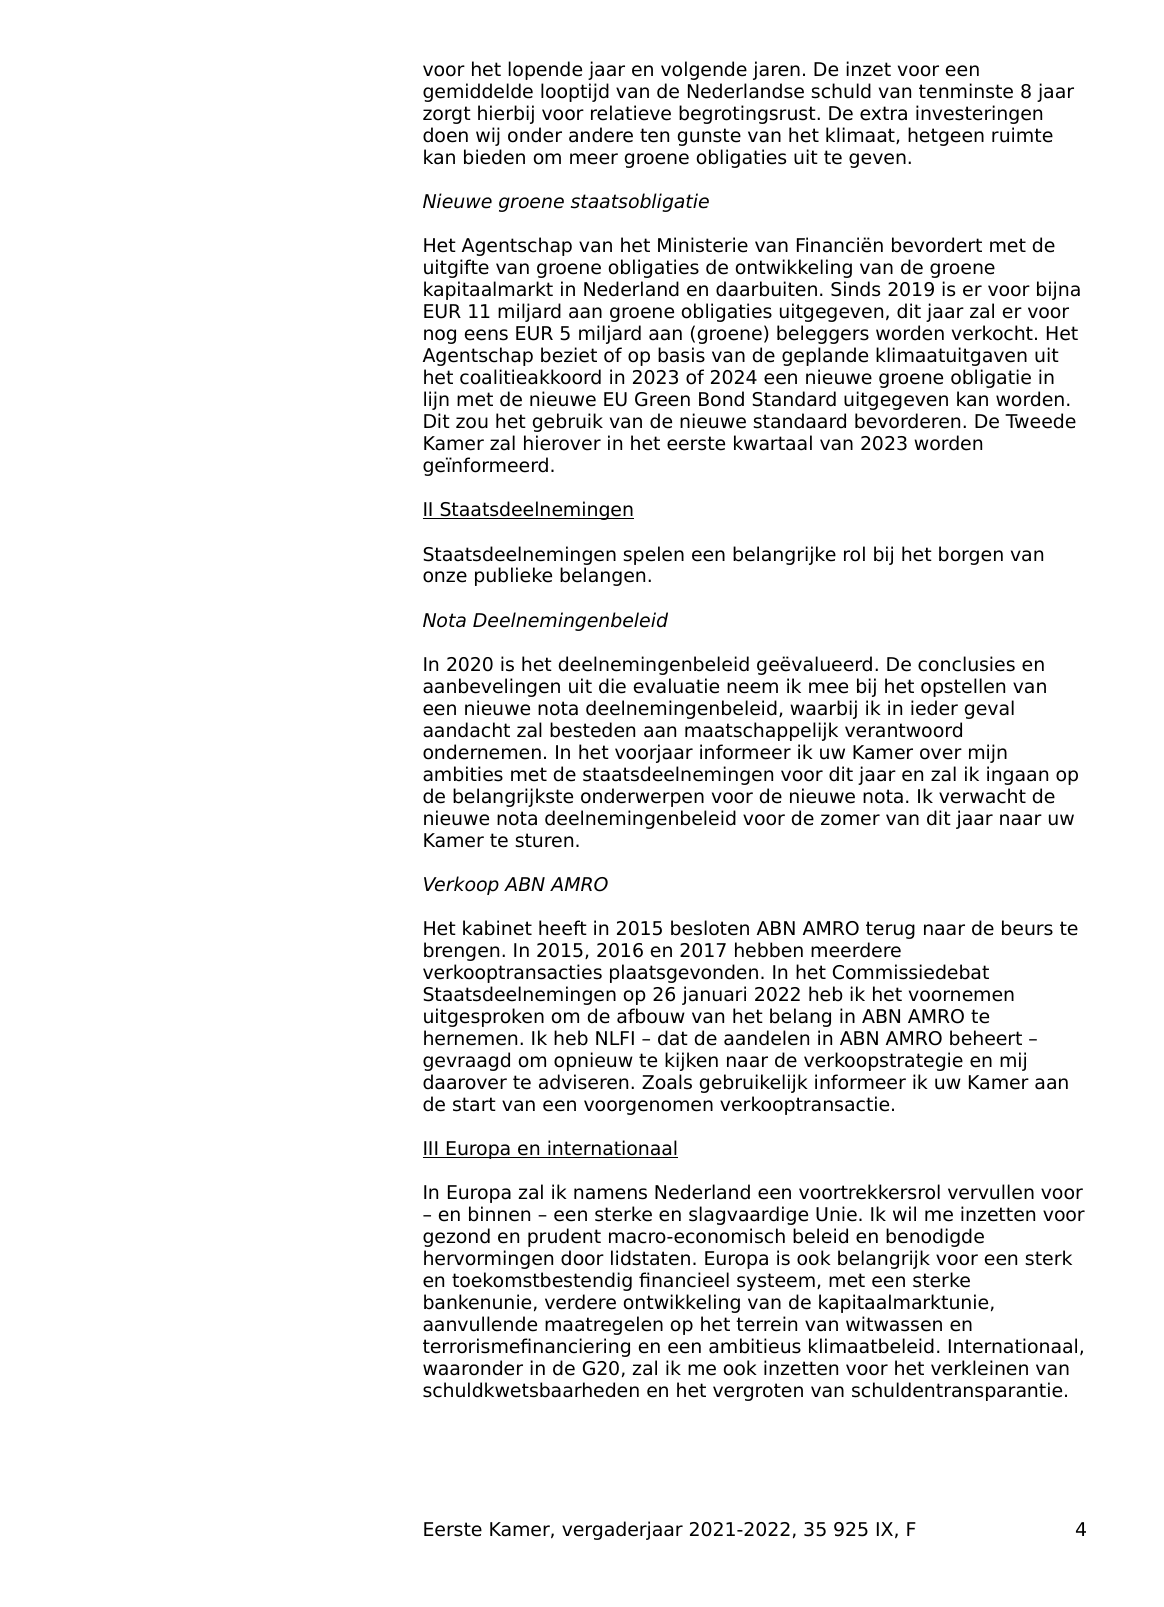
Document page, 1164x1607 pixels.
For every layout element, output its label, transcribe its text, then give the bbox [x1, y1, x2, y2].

subtitle Verkoop ABN AMRO [422, 874, 1087, 896]
subtitle Nieuwe groene staatsobligatie [422, 191, 1087, 213]
subtitle II Staatsdeelnemingen [422, 499, 1087, 521]
text Het Agentschap van het Ministerie van Financiën bevordert met de uitgifte van groene obligaties de ontwikkeling van de groene kapitaalmarkt in Nederland en daarbuiten. Sinds 2019 is er voor bijna EUR 11 miljard aan groene obligaties uitgegeven, dit jaar zal er voor nog eens EUR 5 miljard aan (groene) beleggers worden verkocht. Het Agentschap beziet of op basis van de geplande klimaatuitgaven uit het coalitieakkoord in 2023 of 2024 een nieuwe groene obligatie in lijn met de nieuwe EU Green Bond Standard uitgegeven kan worden. Dit zou het gebruik van de nieuwe standaard bevorderen. De Tweede Kamer zal hierover in het eerste kwartaal van 2023 worden geïnformeerd. [422, 235, 1087, 477]
text Staatsdeelnemingen spelen een belangrijke rol bij het borgen van onze publieke belangen. [422, 543, 1087, 587]
text voor het lopende jaar en volgende jaren. De inzet voor een gemiddelde looptijd van de Nederlandse schuld van tenminste 8 jaar zorgt hierbij voor relatieve begrotingsrust. De extra investeringen doen wij onder andere ten gunste van het klimaat, hetgeen ruimte kan bieden om meer groene obligaties uit te geven. [422, 59, 1087, 169]
text In Europa zal ik namens Nederland een voortrekkersrol vervullen voor – en binnen – een sterke en slagvaardige Unie. Ik wil me inzetten voor gezond en prudent macro-economisch beleid en benodigde hervormingen door lidstaten. Europa is ook belangrijk voor een sterk en toekomstbestendig financieel systeem, met een sterke bankenunie, verdere ontwikkeling van de kapitaalmarktunie, aanvullende maatregelen op het terrein van witwassen en terrorismefinanciering en een ambitieus klimaatbeleid. Internationaal, waaronder in de G20, zal ik me ook inzetten voor het verkleinen van schuldkwetsbaarheden en het vergroten van schuldentransparantie. [422, 1182, 1087, 1402]
text In 2020 is het deelnemingenbeleid geëvalueerd. De conclusies en aanbevelingen uit die evaluatie neem ik mee bij het opstellen van een nieuwe nota deelnemingenbeleid, waarbij ik in ieder geval aandacht zal besteden aan maatschappelijk verantwoord ondernemen. In het voorjaar informeer ik uw Kamer over mijn ambities met de staatsdeelnemingen voor dit jaar en zal ik ingaan op de belangrijkste onderwerpen voor de nieuwe nota. Ik verwacht de nieuwe nota deelnemingenbeleid voor de zomer van dit jaar naar uw Kamer te sturen. [422, 654, 1087, 852]
subtitle Nota Deelnemingenbeleid [422, 609, 1087, 632]
text Het kabinet heeft in 2015 besloten ABN AMRO terug naar de beurs te brengen. In 2015, 2016 en 2017 hebben meerdere verkooptransacties plaatsgevonden. In het Commissiedebat Staatsdeelnemingen op 26 januari 2022 heb ik het voornemen uitgesproken om de afbouw van het belang in ABN AMRO te hernemen. Ik heb NLFI – dat de aandelen in ABN AMRO beheert – gevraagd om opnieuw te kijken naar de verkoopstrategie en mij daarover te adviseren. Zoals gebruikelijk informeer ik uw Kamer aan de start van een voorgenomen verkooptransactie. [422, 918, 1087, 1116]
subtitle III Europa en internationaal [422, 1138, 1087, 1160]
